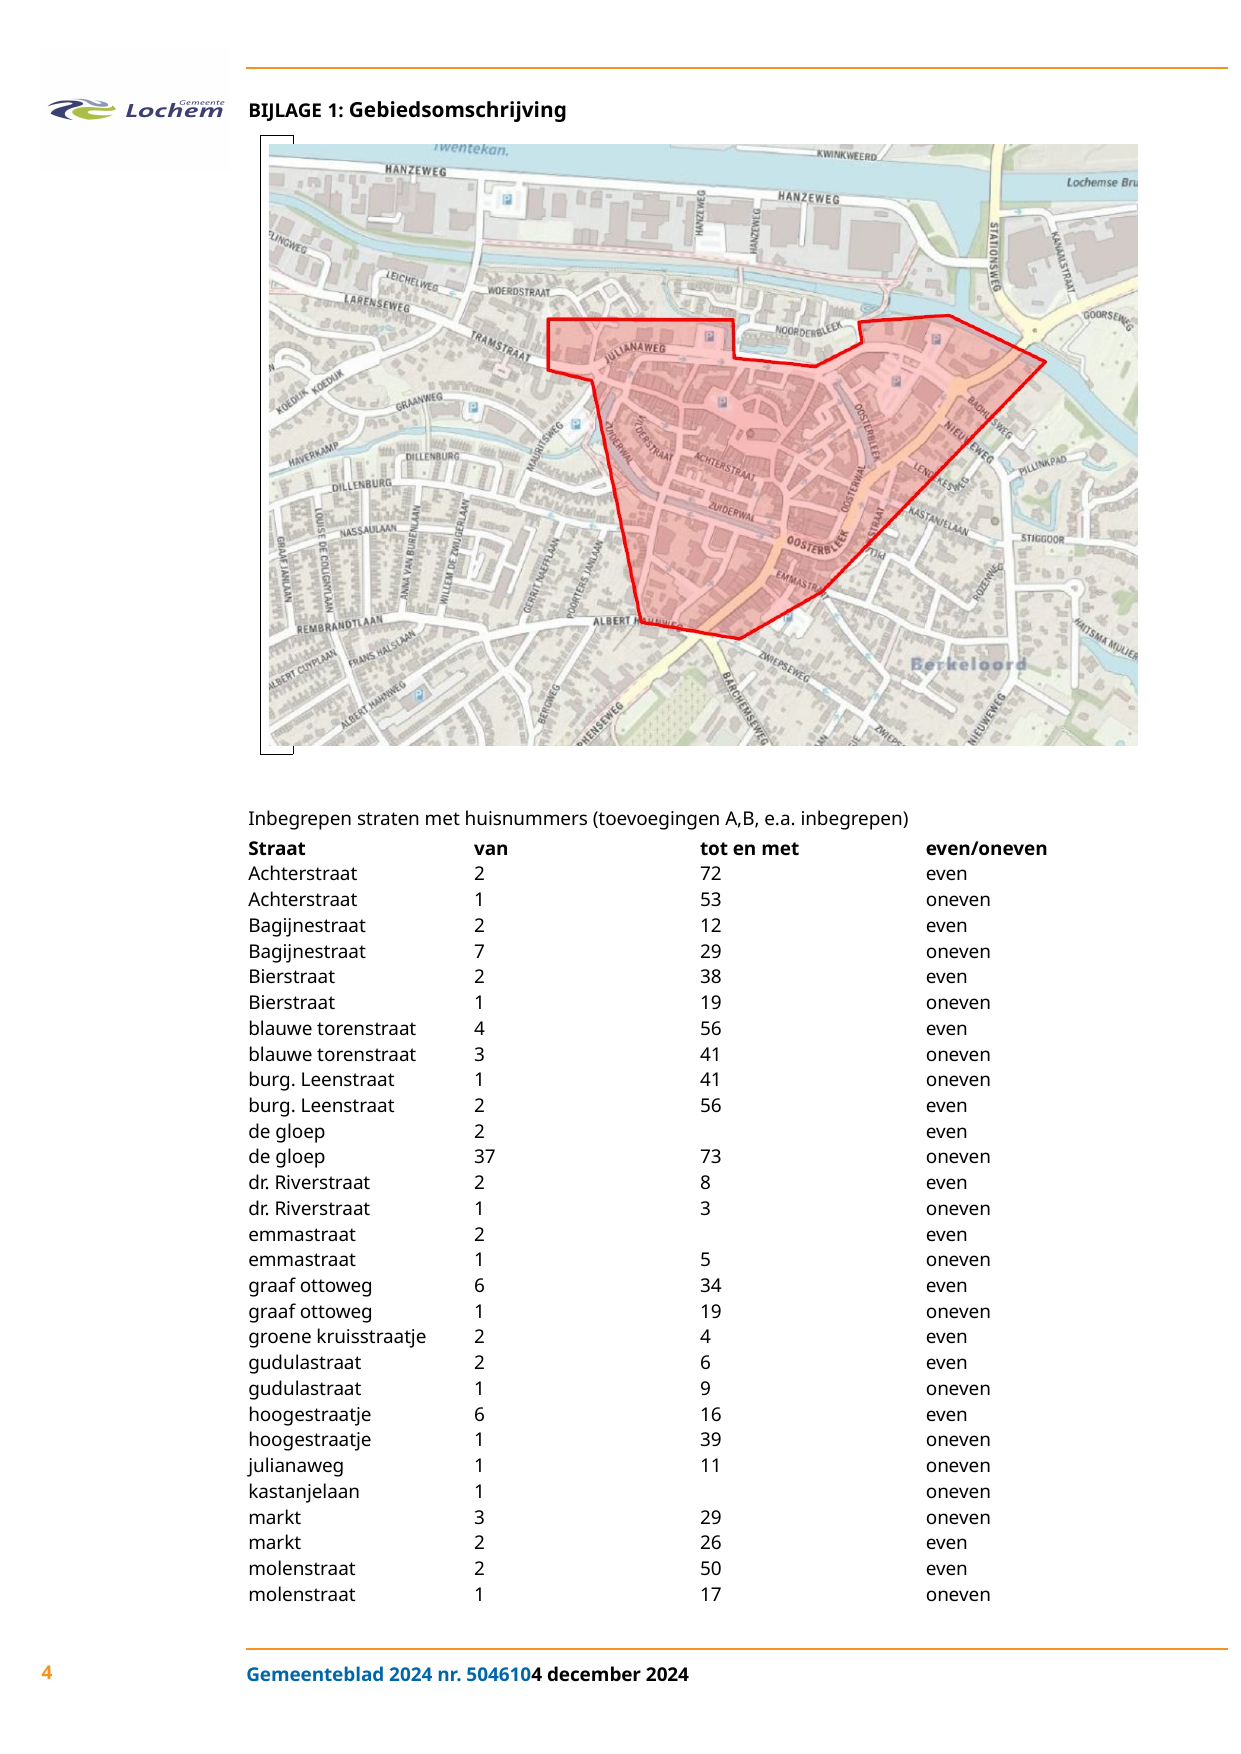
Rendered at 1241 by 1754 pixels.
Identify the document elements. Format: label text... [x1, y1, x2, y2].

table_cell 6 [474, 1401, 700, 1427]
table_cell de gloep [248, 1118, 474, 1144]
table_header even/oneven [926, 835, 1152, 861]
table_cell 2 [474, 1092, 700, 1118]
table_cell oneven [926, 1453, 1152, 1478]
table_header van [474, 835, 700, 861]
table_cell 1 [474, 1453, 700, 1478]
table_cell [700, 1118, 926, 1144]
table_cell oneven [926, 1375, 1152, 1401]
table_cell groene kruisstraatje [248, 1324, 474, 1349]
table_cell even [926, 1350, 1152, 1375]
table_cell 56 [700, 1015, 926, 1041]
table_cell Bierstraat [248, 989, 474, 1015]
table_cell 1 [474, 1066, 700, 1092]
table_cell 17 [700, 1581, 926, 1607]
table_cell 2 [474, 1118, 700, 1144]
table_cell Bagijnestraat [248, 938, 474, 963]
table_cell 19 [700, 989, 926, 1015]
table_cell 1 [474, 1195, 700, 1221]
table_cell Achterstraat [248, 861, 474, 886]
table_cell 5 [700, 1247, 926, 1272]
table_cell markt [248, 1530, 474, 1555]
table_cell 50 [700, 1555, 926, 1581]
table_cell even [926, 1555, 1152, 1581]
table_cell 37 [474, 1144, 700, 1169]
table_cell even [926, 1092, 1152, 1118]
table_cell 2 [474, 1169, 700, 1195]
table_cell oneven [926, 886, 1152, 912]
table_cell 29 [700, 938, 926, 963]
table_cell 2 [474, 1530, 700, 1555]
picture [268, 144, 1155, 746]
table_cell oneven [926, 989, 1152, 1015]
table_cell even [926, 1169, 1152, 1195]
table_cell emmastraat [248, 1221, 474, 1247]
table_cell 34 [700, 1272, 926, 1298]
table_cell oneven [926, 1041, 1152, 1066]
table_cell even [926, 1221, 1152, 1247]
table_cell 6 [700, 1350, 926, 1375]
table_header tot en met [700, 835, 926, 861]
table_cell graaf ottoweg [248, 1298, 474, 1324]
table_cell 1 [474, 989, 700, 1015]
table_cell 56 [700, 1092, 926, 1118]
table_cell 19 [700, 1298, 926, 1324]
table_cell oneven [926, 1298, 1152, 1324]
table_cell 38 [700, 964, 926, 989]
table_cell 2 [474, 964, 700, 989]
table_cell [700, 1478, 926, 1504]
table_cell hoogestraatje [248, 1427, 474, 1452]
table_cell 2 [474, 1555, 700, 1581]
table_cell 1 [474, 1427, 700, 1452]
table_cell dr. Riverstraat [248, 1195, 474, 1221]
table_cell oneven [926, 1144, 1152, 1169]
table_cell Achterstraat [248, 886, 474, 912]
table_cell kastanjelaan [248, 1478, 474, 1504]
table_cell even [926, 1401, 1152, 1427]
table_cell 1 [474, 1247, 700, 1272]
table_cell molenstraat [248, 1555, 474, 1581]
table_cell 4 [700, 1324, 926, 1349]
table_cell oneven [926, 1581, 1152, 1607]
table_cell 1 [474, 1478, 700, 1504]
table_cell [700, 1221, 926, 1247]
table_cell Bagijnestraat [248, 912, 474, 938]
table_cell markt [248, 1504, 474, 1529]
table_cell oneven [926, 1427, 1152, 1452]
table_cell even [926, 1324, 1152, 1349]
table_cell oneven [926, 1195, 1152, 1221]
table_cell 4 [474, 1015, 700, 1041]
table_cell 8 [700, 1169, 926, 1195]
table_cell 26 [700, 1530, 926, 1555]
table_cell 3 [474, 1504, 700, 1529]
table_cell 2 [474, 1350, 700, 1375]
picture [41, 47, 231, 172]
table_header Straat [248, 835, 474, 861]
table_cell even [926, 964, 1152, 989]
text BIJLAGE 1: Gebiedsomschrijving [248, 95, 1152, 123]
table_cell molenstraat [248, 1581, 474, 1607]
table_cell 6 [474, 1272, 700, 1298]
table_cell burg. Leenstraat [248, 1066, 474, 1092]
table_cell 3 [700, 1195, 926, 1221]
table_cell gudulastraat [248, 1375, 474, 1401]
table_cell hoogestraatje [248, 1401, 474, 1427]
table_cell 39 [700, 1427, 926, 1452]
table_cell 12 [700, 912, 926, 938]
table_cell 3 [474, 1041, 700, 1066]
table_cell 1 [474, 886, 700, 912]
table_cell oneven [926, 1478, 1152, 1504]
table_cell 9 [700, 1375, 926, 1401]
table_cell 11 [700, 1453, 926, 1478]
table_cell even [926, 912, 1152, 938]
table_cell oneven [926, 1247, 1152, 1272]
table_cell 41 [700, 1066, 926, 1092]
table_cell 29 [700, 1504, 926, 1529]
table_cell 73 [700, 1144, 926, 1169]
table_cell emmastraat [248, 1247, 474, 1272]
table_cell 2 [474, 861, 700, 886]
table_cell 1 [474, 1581, 700, 1607]
table_cell 7 [474, 938, 700, 963]
table_cell even [926, 1272, 1152, 1298]
table_cell blauwe torenstraat [248, 1041, 474, 1066]
table_cell julianaweg [248, 1453, 474, 1478]
table_cell 53 [700, 886, 926, 912]
table_cell even [926, 1530, 1152, 1555]
table_cell de gloep [248, 1144, 474, 1169]
table_cell oneven [926, 1066, 1152, 1092]
table_cell 2 [474, 1221, 700, 1247]
table_cell 72 [700, 861, 926, 886]
table_cell 1 [474, 1298, 700, 1324]
table_cell gudulastraat [248, 1350, 474, 1375]
table_cell Bierstraat [248, 964, 474, 989]
table_cell 41 [700, 1041, 926, 1066]
table_cell graaf ottoweg [248, 1272, 474, 1298]
table_cell even [926, 861, 1152, 886]
table_cell burg. Leenstraat [248, 1092, 474, 1118]
table_cell oneven [926, 1504, 1152, 1529]
table_cell 2 [474, 912, 700, 938]
table_cell dr. Riverstraat [248, 1169, 474, 1195]
text Inbegrepen straten met huisnummers (toevoegingen A,B, e.a. inbegrepen) [248, 805, 1152, 831]
table_cell 2 [474, 1324, 700, 1349]
table_cell 1 [474, 1375, 700, 1401]
table_cell 16 [700, 1401, 926, 1427]
table_cell blauwe torenstraat [248, 1015, 474, 1041]
table_cell even [926, 1118, 1152, 1144]
table_cell oneven [926, 938, 1152, 963]
table_cell even [926, 1015, 1152, 1041]
